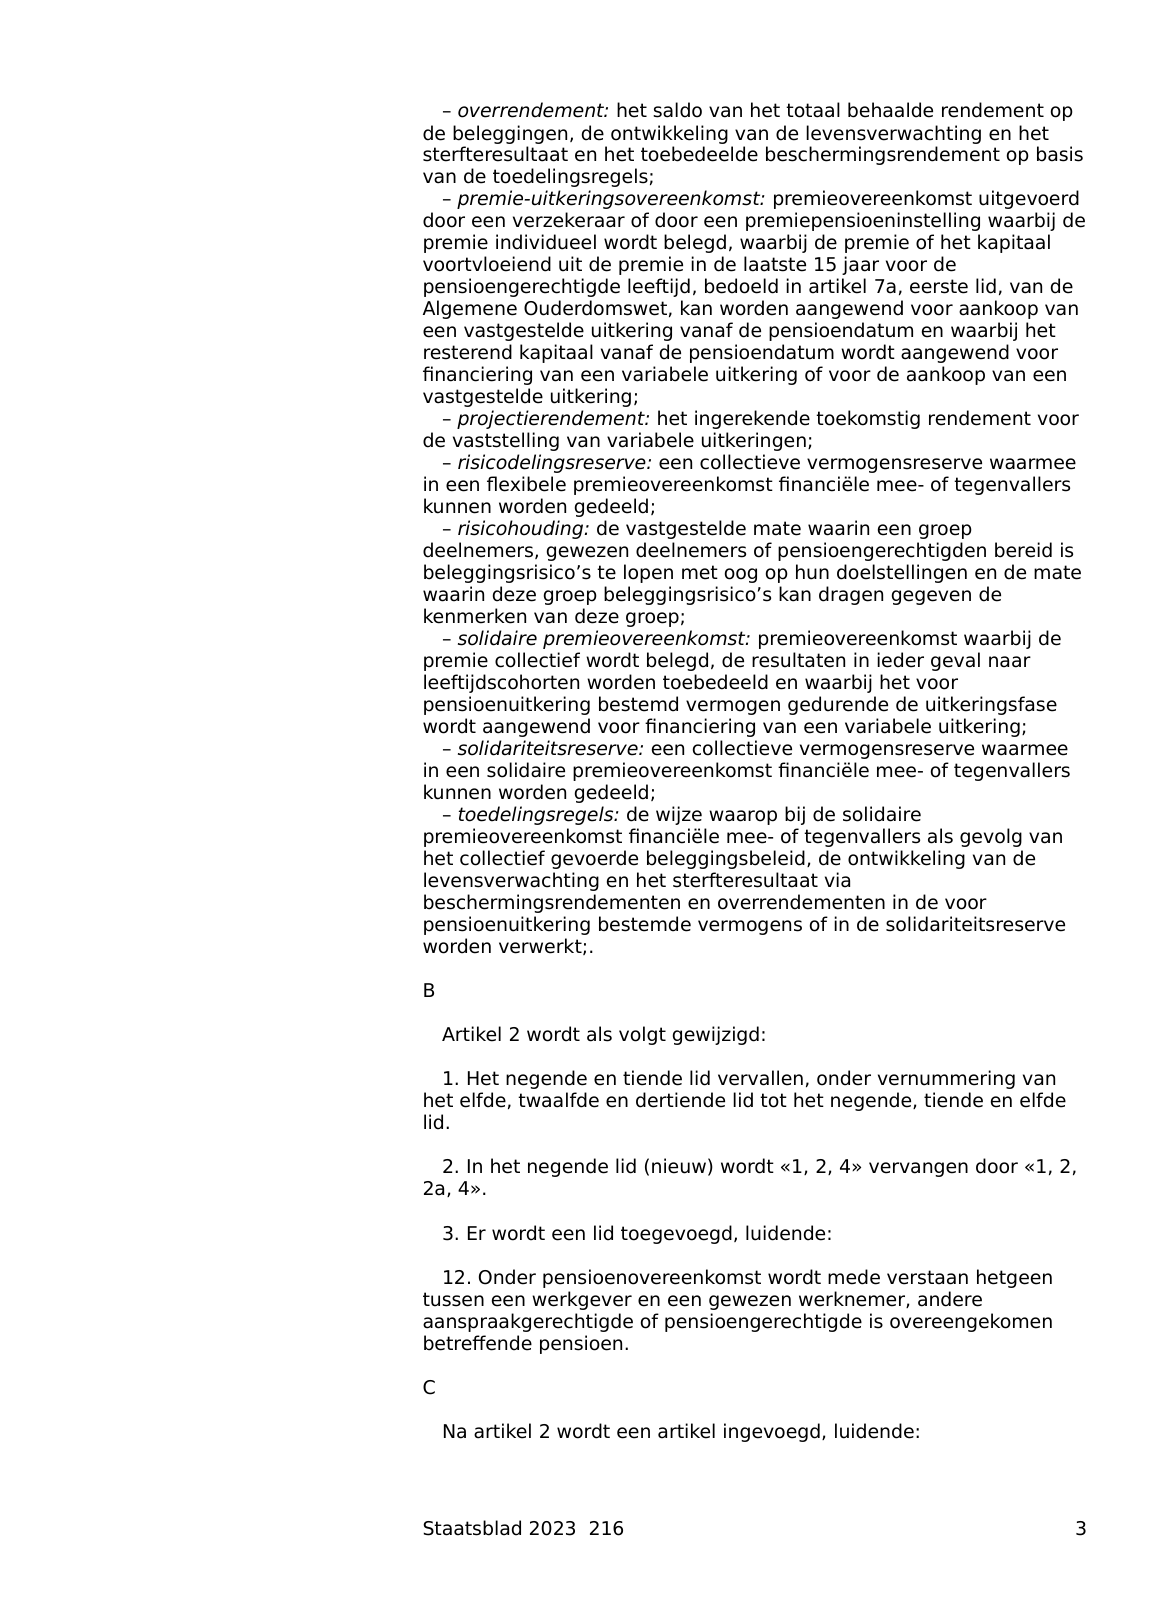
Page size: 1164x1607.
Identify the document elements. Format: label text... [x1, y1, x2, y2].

text 1. Het negende en tiende lid vervallen, onder vernummering van het elfde, twaalfde en dertiende lid tot het negende, tiende en elfde lid. [422, 1068, 1087, 1134]
text 2. In het negende lid (nieuw) wordt «1, 2, 4» vervangen door «1, 2, 2a, 4». [422, 1156, 1087, 1200]
text C [422, 1377, 1087, 1399]
text Artikel 2 wordt als volgt gewijzigd: [422, 1024, 1087, 1046]
text 3. Er wordt een lid toegevoegd, luidende: [422, 1222, 1087, 1244]
text – solidariteitsreserve: een collectieve vermogensreserve waarmee in een solidaire premieovereenkomst financiële mee- of tegenvallers kunnen worden gedeeld; [422, 738, 1087, 804]
text – risicodelingsreserve: een collectieve vermogensreserve waarmee in een flexibele premieovereenkomst financiële mee- of tegenvallers kunnen worden gedeeld; [422, 452, 1087, 518]
text 12. Onder pensioenovereenkomst wordt mede verstaan hetgeen tussen een werkgever en een gewezen werknemer, andere aanspraakgerechtigde of pensioengerechtigde is overeengekomen betreffende pensioen. [422, 1267, 1087, 1354]
text – risicohouding: de vastgestelde mate waarin een groep deelnemers, gewezen deelnemers of pensioengerechtigden bereid is beleggingsrisico’s te lopen met oog op hun doelstellingen en de mate waarin deze groep beleggingsrisico’s kan dragen gegeven de kenmerken van deze groep; [422, 518, 1087, 628]
text – overrendement: het saldo van het totaal behaalde rendement op de beleggingen, de ontwikkeling van de levensverwachting en het sterfteresultaat en het toebedeelde beschermingsrendement op basis van de toedelingsregels; [422, 100, 1087, 188]
text – solidaire premieovereenkomst: premieovereenkomst waarbij de premie collectief wordt belegd, de resultaten in ieder geval naar leeftijdscohorten worden toebedeeld en waarbij het voor pensioenuitkering bestemd vermogen gedurende de uitkeringsfase wordt aangewend voor financiering van een variabele uitkering; [422, 628, 1087, 738]
text Na artikel 2 wordt een artikel ingevoegd, luidende: [422, 1421, 1087, 1443]
text – toedelingsregels: de wijze waarop bij de solidaire premieovereenkomst financiële mee- of tegenvallers als gevolg van het collectief gevoerde beleggingsbeleid, de ontwikkeling van de levensverwachting en het sterfteresultaat via beschermingsrendementen en overrendementen in de voor pensioenuitkering bestemde vermogens of in de solidariteitsreserve worden verwerkt;. [422, 804, 1087, 958]
text – projectierendement: het ingerekende toekomstig rendement voor de vaststelling van variabele uitkeringen; [422, 408, 1087, 452]
text – premie-uitkeringsovereenkomst: premieovereenkomst uitgevoerd door een verzekeraar of door een premiepensioeninstelling waarbij de premie individueel wordt belegd, waarbij de premie of het kapitaal voortvloeiend uit de premie in de laatste 15 jaar voor de pensioengerechtigde leeftijd, bedoeld in artikel 7a, eerste lid, van de Algemene Ouderdomswet, kan worden aangewend voor aankoop van een vastgestelde uitkering vanaf de pensioendatum en waarbij het resterend kapitaal vanaf de pensioendatum wordt aangewend voor financiering van een variabele uitkering of voor de aankoop van een vastgestelde uitkering; [422, 188, 1087, 408]
text B [422, 980, 1087, 1002]
